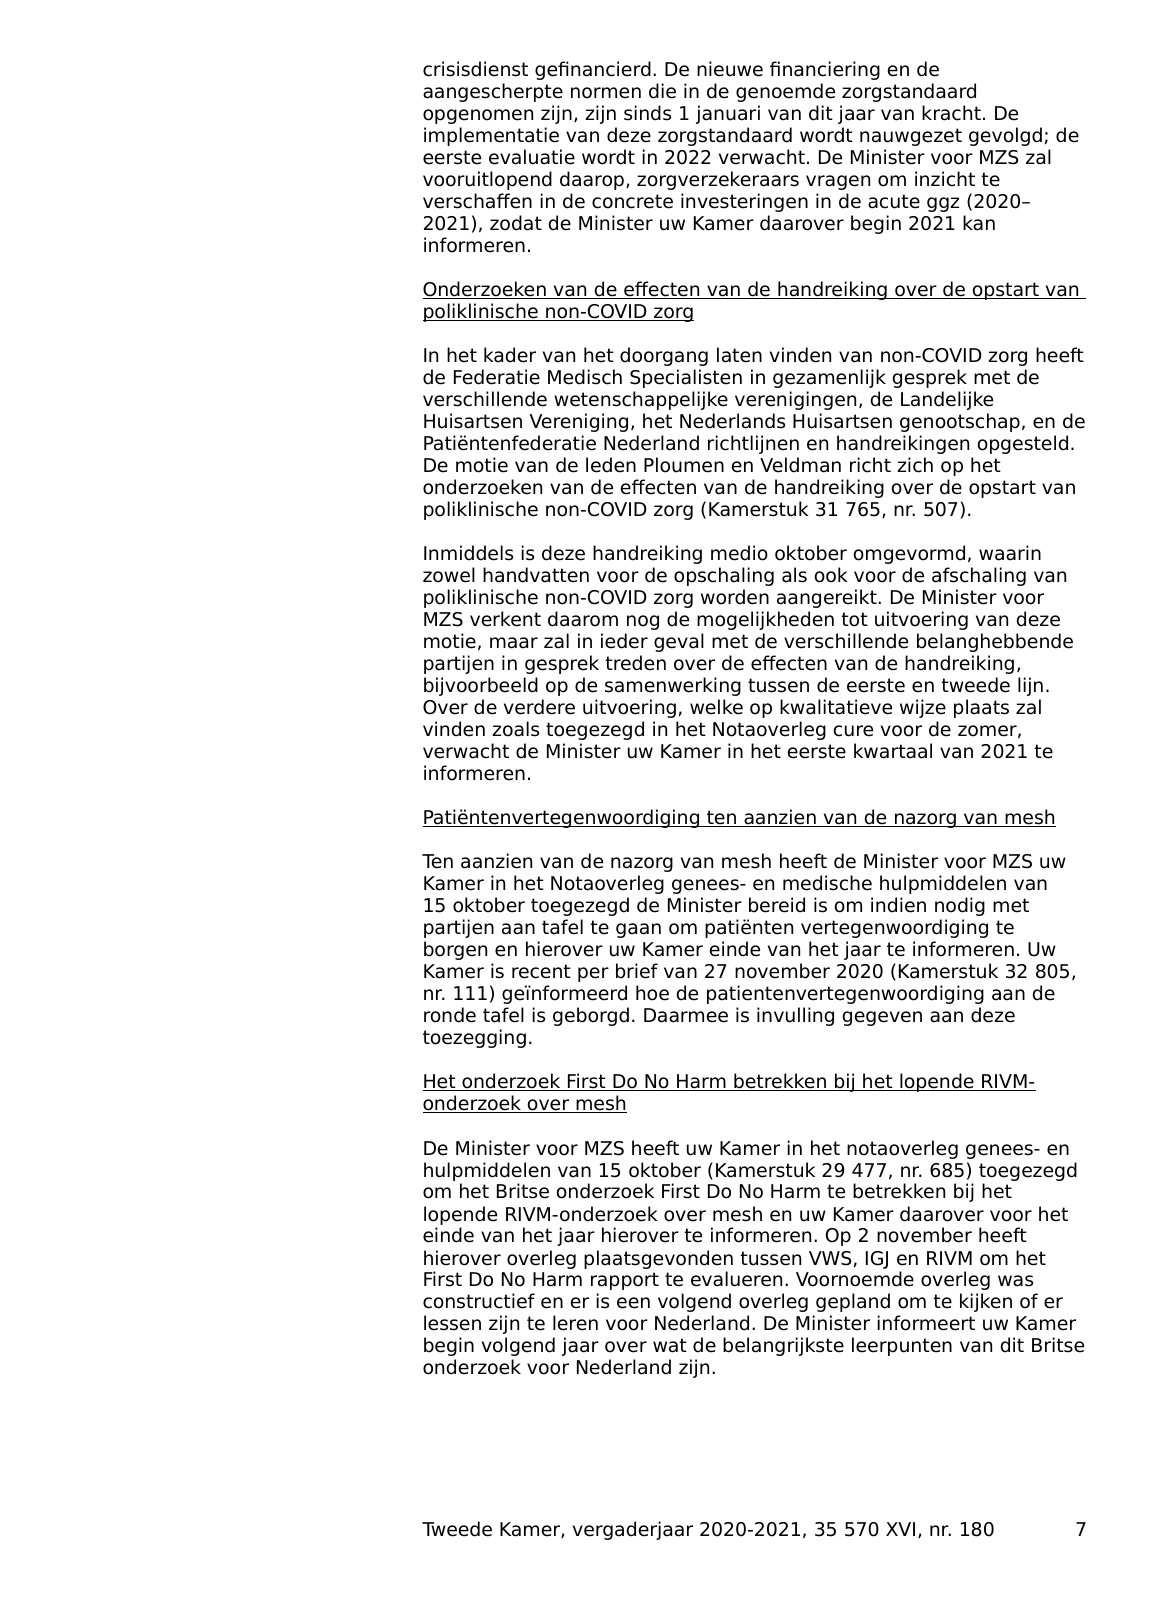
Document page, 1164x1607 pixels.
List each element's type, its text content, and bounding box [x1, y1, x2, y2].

text crisisdienst gefinancierd. De nieuwe financiering en de aangescherpte normen die in de genoemde zorgstandaard opgenomen zijn, zijn sinds 1 januari van dit jaar van kracht. De implementatie van deze zorgstandaard wordt nauwgezet gevolgd; de eerste evaluatie wordt in 2022 verwacht. De Minister voor MZS zal vooruitlopend daarop, zorgverzekeraars vragen om inzicht te verschaffen in de concrete investeringen in de acute ggz (2020–2021), zodat de Minister uw Kamer daarover begin 2021 kan informeren. [422, 59, 1087, 257]
text Inmiddels is deze handreiking medio oktober omgevormd, waarin zowel handvatten voor de opschaling als ook voor de afschaling van poliklinische non-COVID zorg worden aangereikt. De Minister voor MZS verkent daarom nog de mogelijkheden tot uitvoering van deze motie, maar zal in ieder geval met de verschillende belanghebbende partijen in gesprek treden over de effecten van de handreiking, bijvoorbeeld op de samenwerking tussen de eerste en tweede lijn. Over de verdere uitvoering, welke op kwalitatieve wijze plaats zal vinden zoals toegezegd in het Notaoverleg cure voor de zomer, verwacht de Minister uw Kamer in het eerste kwartaal van 2021 te informeren. [422, 543, 1087, 785]
subtitle Onderzoeken van de effecten van de handreiking over de opstart van poliklinische non-COVID zorg [422, 279, 1087, 323]
text Ten aanzien van de nazorg van mesh heeft de Minister voor MZS uw Kamer in het Notaoverleg genees- en medische hulpmiddelen van 15 oktober toegezegd de Minister bereid is om indien nodig met partijen aan tafel te gaan om patiënten vertegenwoordiging te borgen en hierover uw Kamer einde van het jaar te informeren. Uw Kamer is recent per brief van 27 november 2020 (Kamerstuk 32 805, nr. 111) geïnformeerd hoe de patientenvertegenwoordiging aan de ronde tafel is geborgd. Daarmee is invulling gegeven aan deze toezegging. [422, 851, 1087, 1049]
subtitle Patiëntenvertegenwoordiging ten aanzien van de nazorg van mesh [422, 807, 1087, 829]
text In het kader van het doorgang laten vinden van non-COVID zorg heeft de Federatie Medisch Specialisten in gezamenlijk gesprek met de verschillende wetenschappelijke verenigingen, de Landelijke Huisartsen Vereniging, het Nederlands Huisartsen genootschap, en de Patiëntenfederatie Nederland richtlijnen en handreikingen opgesteld. De motie van de leden Ploumen en Veldman richt zich op het onderzoeken van de effecten van de handreiking over de opstart van poliklinische non-COVID zorg (Kamerstuk 31 765, nr. 507). [422, 345, 1087, 521]
subtitle Het onderzoek First Do No Harm betrekken bij het lopende RIVM-onderzoek over mesh [422, 1071, 1087, 1115]
text De Minister voor MZS heeft uw Kamer in het notaoverleg genees- en hulpmiddelen van 15 oktober (Kamerstuk 29 477, nr. 685) toegezegd om het Britse onderzoek First Do No Harm te betrekken bij het lopende RIVM-onderzoek over mesh en uw Kamer daarover voor het einde van het jaar hierover te informeren. Op 2 november heeft hierover overleg plaatsgevonden tussen VWS, IGJ en RIVM om het First Do No Harm rapport te evalueren. Voornoemde overleg was constructief en er is een volgend overleg gepland om te kijken of er lessen zijn te leren voor Nederland. De Minister informeert uw Kamer begin volgend jaar over wat de belangrijkste leerpunten van dit Britse onderzoek voor Nederland zijn. [422, 1137, 1087, 1379]
